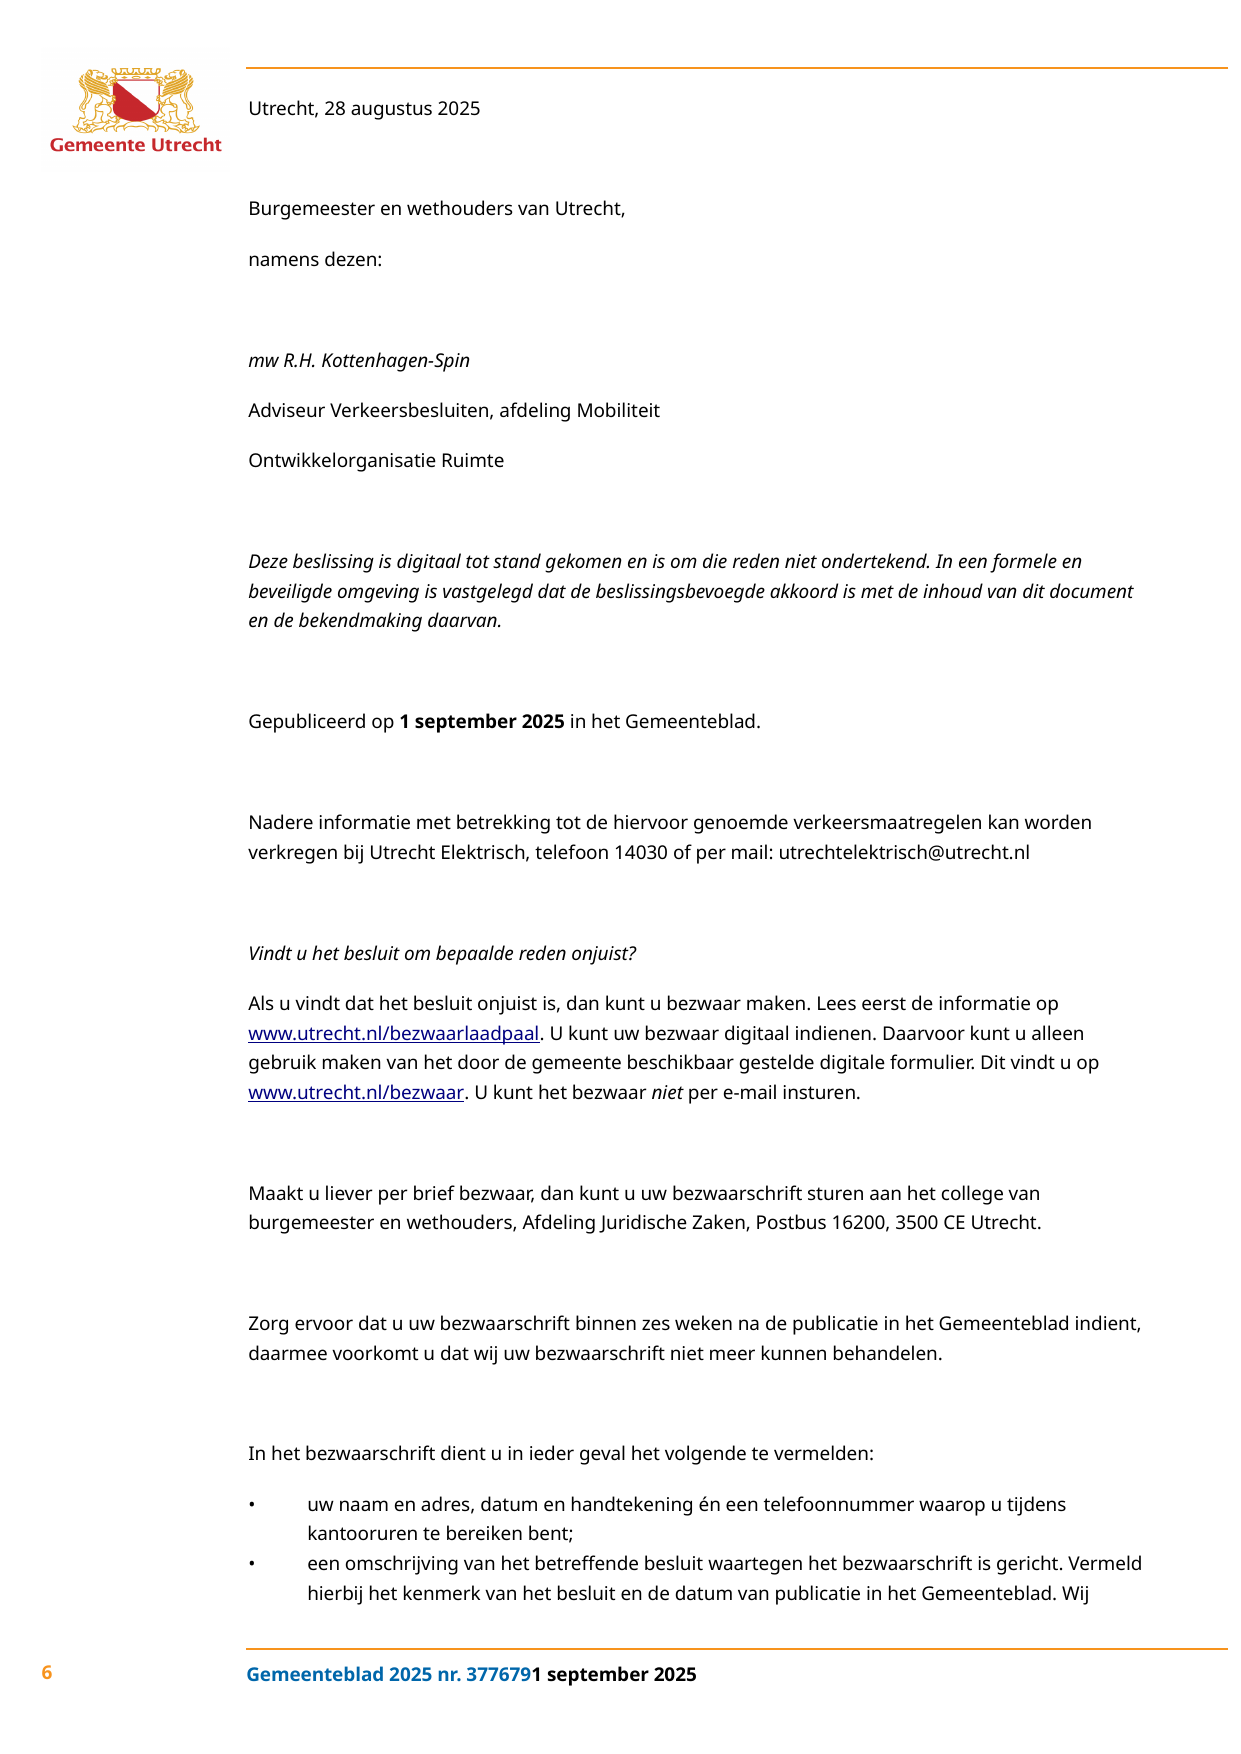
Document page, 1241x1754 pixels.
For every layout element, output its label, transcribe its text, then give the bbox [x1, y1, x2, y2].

text Burgemeester en wethouders van Utrecht, [248, 196, 1152, 221]
text In het bezwaarschrift dient u in ieder geval het volgende te vermelden: [248, 1441, 1152, 1466]
text Zorg ervoor dat u uw bezwaarschrift binnen zes weken na de publicatie in het Gemeenteblad indient, daarmee voorkomt u dat wij uw bezwaarschrift niet meer kunnen behandelen. [248, 1310, 1152, 1366]
list een omschrijving van het betreffende besluit waartegen het bezwaarschrift is gericht. Vermeld hierbij het kenmerk van het besluit en de datum van publicatie in het Gemeenteblad. Wij [248, 1550, 1152, 1606]
text Utrecht, 28 augustus 2025 [248, 95, 1152, 121]
text Als u vindt dat het besluit onjuist is, dan kunt u bezwaar maken. Lees eerst de informatie op www.utrecht.nl/bezwaarlaadpaal. U kunt uw bezwaar digitaal indienen. Daarvoor kunt u alleen gebruik maken van het door de gemeente beschikbaar gestelde digitale formulier. Dit vindt u op www.utrecht.nl/bezwaar. U kunt het bezwaar niet per e-mail insturen. [248, 990, 1152, 1105]
text Vindt u het besluit om bepaalde reden onjuist? [248, 940, 1152, 966]
text Adviseur Verkeersbesluiten, afdeling Mobiliteit [248, 397, 1152, 423]
text Deze beslissing is digitaal tot stand gekomen en is om die reden niet ondertekend. In een formele en beveiligde omgeving is vastgelegd dat de beslissingsbevoegde akkoord is met de inhoud van dit document en de bekendmaking daarvan. [248, 548, 1152, 633]
list uw naam en adres, datum en handtekening én een telefoonnummer waarop u tijdens kantooruren te bereiken bent; [248, 1491, 1152, 1546]
text Maakt u liever per brief bezwaar, dan kunt u uw bezwaarschrift sturen aan het college van burgemeester en wethouders, Afdeling Juridische Zaken, Postbus 16200, 3500 CE Utrecht. [248, 1180, 1152, 1235]
text namens dezen: [248, 246, 1152, 272]
text Ontwikkelorganisatie Ruimte [248, 448, 1152, 473]
picture [41, 47, 231, 172]
text Gepubliceerd op 1 september 2025 in het Gemeenteblad. [248, 708, 1152, 734]
text Nadere informatie met betrekking tot de hiervoor genoemde verkeersmaatregelen kan worden verkregen bij Utrecht Elektrisch, telefoon 14030 of per mail: utrechtelektrisch@utrecht.nl [248, 809, 1152, 865]
text mw R.H. Kottenhagen-Spin [248, 347, 1152, 373]
